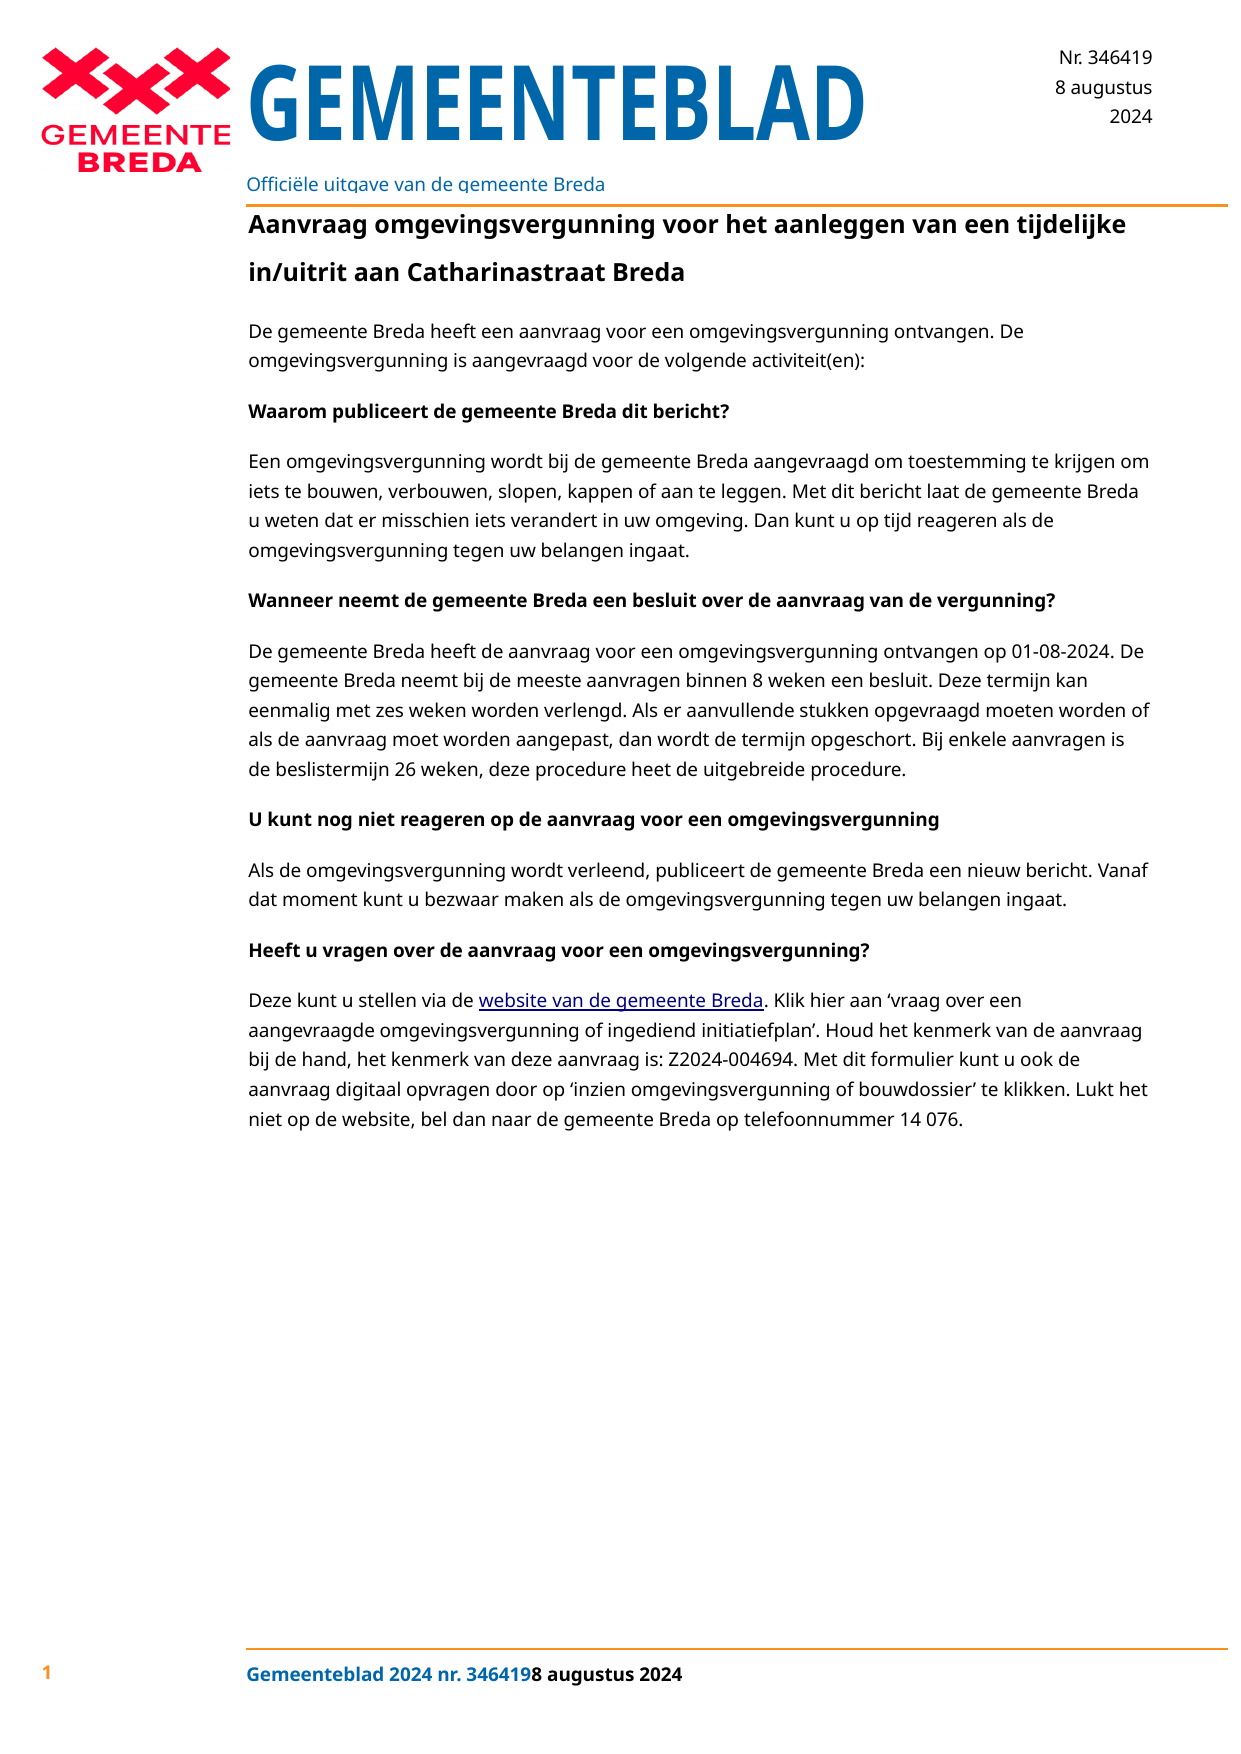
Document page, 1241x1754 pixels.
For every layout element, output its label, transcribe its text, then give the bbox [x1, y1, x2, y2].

text Heeft u vragen over de aanvraag voor een omgevingsvergunning? [248, 937, 1152, 963]
text Waarom publiceert de gemeente Breda dit bericht? [248, 398, 1152, 424]
text De gemeente Breda heeft de aanvraag voor een omgevingsvergunning ontvangen op 01-08-2024. De gemeente Breda neemt bij de meeste aanvragen binnen 8 weken een besluit. Deze termijn kan eenmalig met zes weken worden verlengd. Als er aanvullende stukken opgevraagd moeten worden of als de aanvraag moet worden aangepast, dan wordt de termijn opgeschort. Bij enkele aanvragen is de beslistermijn 26 weken, deze procedure heet de uitgebreide procedure. [248, 638, 1152, 782]
text Wanneer neemt de gemeente Breda een besluit over de aanvraag van de vergunning? [248, 587, 1152, 613]
text Aanvraag omgevingsvergunning voor het aanleggen van een tijdelijke in/uitrit aan Catharinastraat Breda [248, 207, 1152, 288]
text Een omgevingsvergunning wordt bij de gemeente Breda aangevraagd om toestemming te krijgen om iets te bouwen, verbouwen, slopen, kappen of aan te leggen. Met dit bericht laat de gemeente Breda u weten dat er misschien iets verandert in uw omgeving. Dan kunt u op tijd reageren als de omgevingsvergunning tegen uw belangen ingaat. [248, 448, 1152, 563]
text De gemeente Breda heeft een aanvraag voor een omgevingsvergunning ontvangen. De omgevingsvergunning is aangevraagd voor de volgende activiteit(en): [248, 318, 1152, 373]
text Als de omgevingsvergunning wordt verleend, publiceert de gemeente Breda een nieuw bericht. Vanaf dat moment kunt u bezwaar maken als de omgevingsvergunning tegen uw belangen ingaat. [248, 857, 1152, 912]
picture [41, 47, 231, 172]
text U kunt nog niet reageren op de aanvraag voor een omgevingsvergunning [248, 807, 1152, 832]
text Deze kunt u stellen via de website van de gemeente Breda. Klik hier aan ‘vraag over een aangevraagde omgevingsvergunning of ingediend initiatiefplan’. Houd het kenmerk van de aanvraag bij de hand, het kenmerk van deze aanvraag is: Z2024-004694. Met dit formulier kunt u ook de aanvraag digitaal opvragen door op ‘inzien omgevingsvergunning of bouwdossier’ te klikken. Lukt het niet op de website, bel dan naar de gemeente Breda op telefoonnummer 14 076. [248, 987, 1152, 1132]
